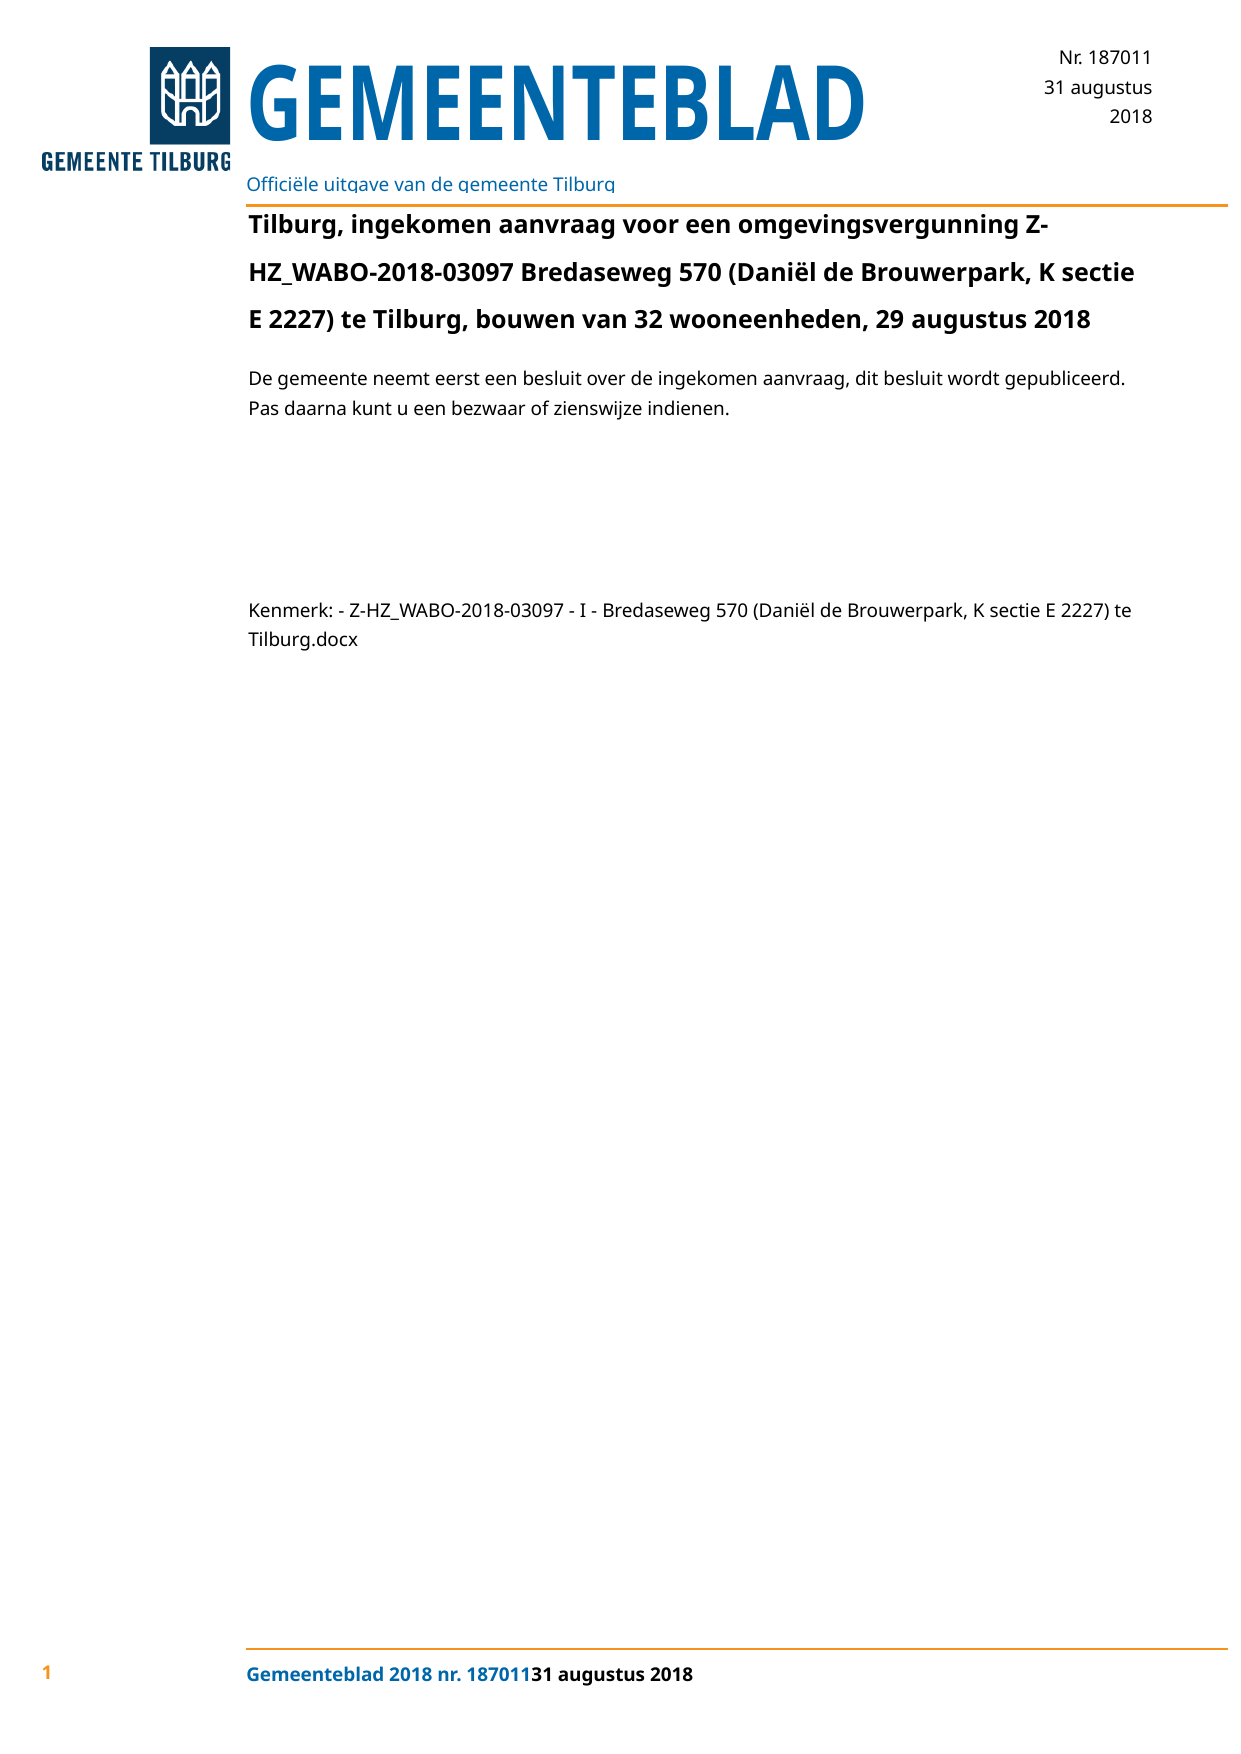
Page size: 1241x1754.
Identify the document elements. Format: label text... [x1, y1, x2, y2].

text Kenmerk: - Z-HZ_WABO-2018-03097 - I - Bredaseweg 570 (Daniël de Brouwerpark, K sectie E 2227) te Tilburg.docx [248, 597, 1152, 652]
text De gemeente neemt eerst een besluit over de ingekomen aanvraag, dit besluit wordt gepubliceerd. Pas daarna kunt u een bezwaar of zienswijze indienen. [248, 366, 1152, 421]
picture [41, 47, 231, 172]
text Tilburg, ingekomen aanvraag voor een omgevingsvergunning Z-HZ_WABO-2018-03097 Bredaseweg 570 (Daniël de Brouwerpark, K sectie E 2227) te Tilburg, bouwen van 32 wooneenheden, 29 augustus 2018 [248, 207, 1152, 336]
